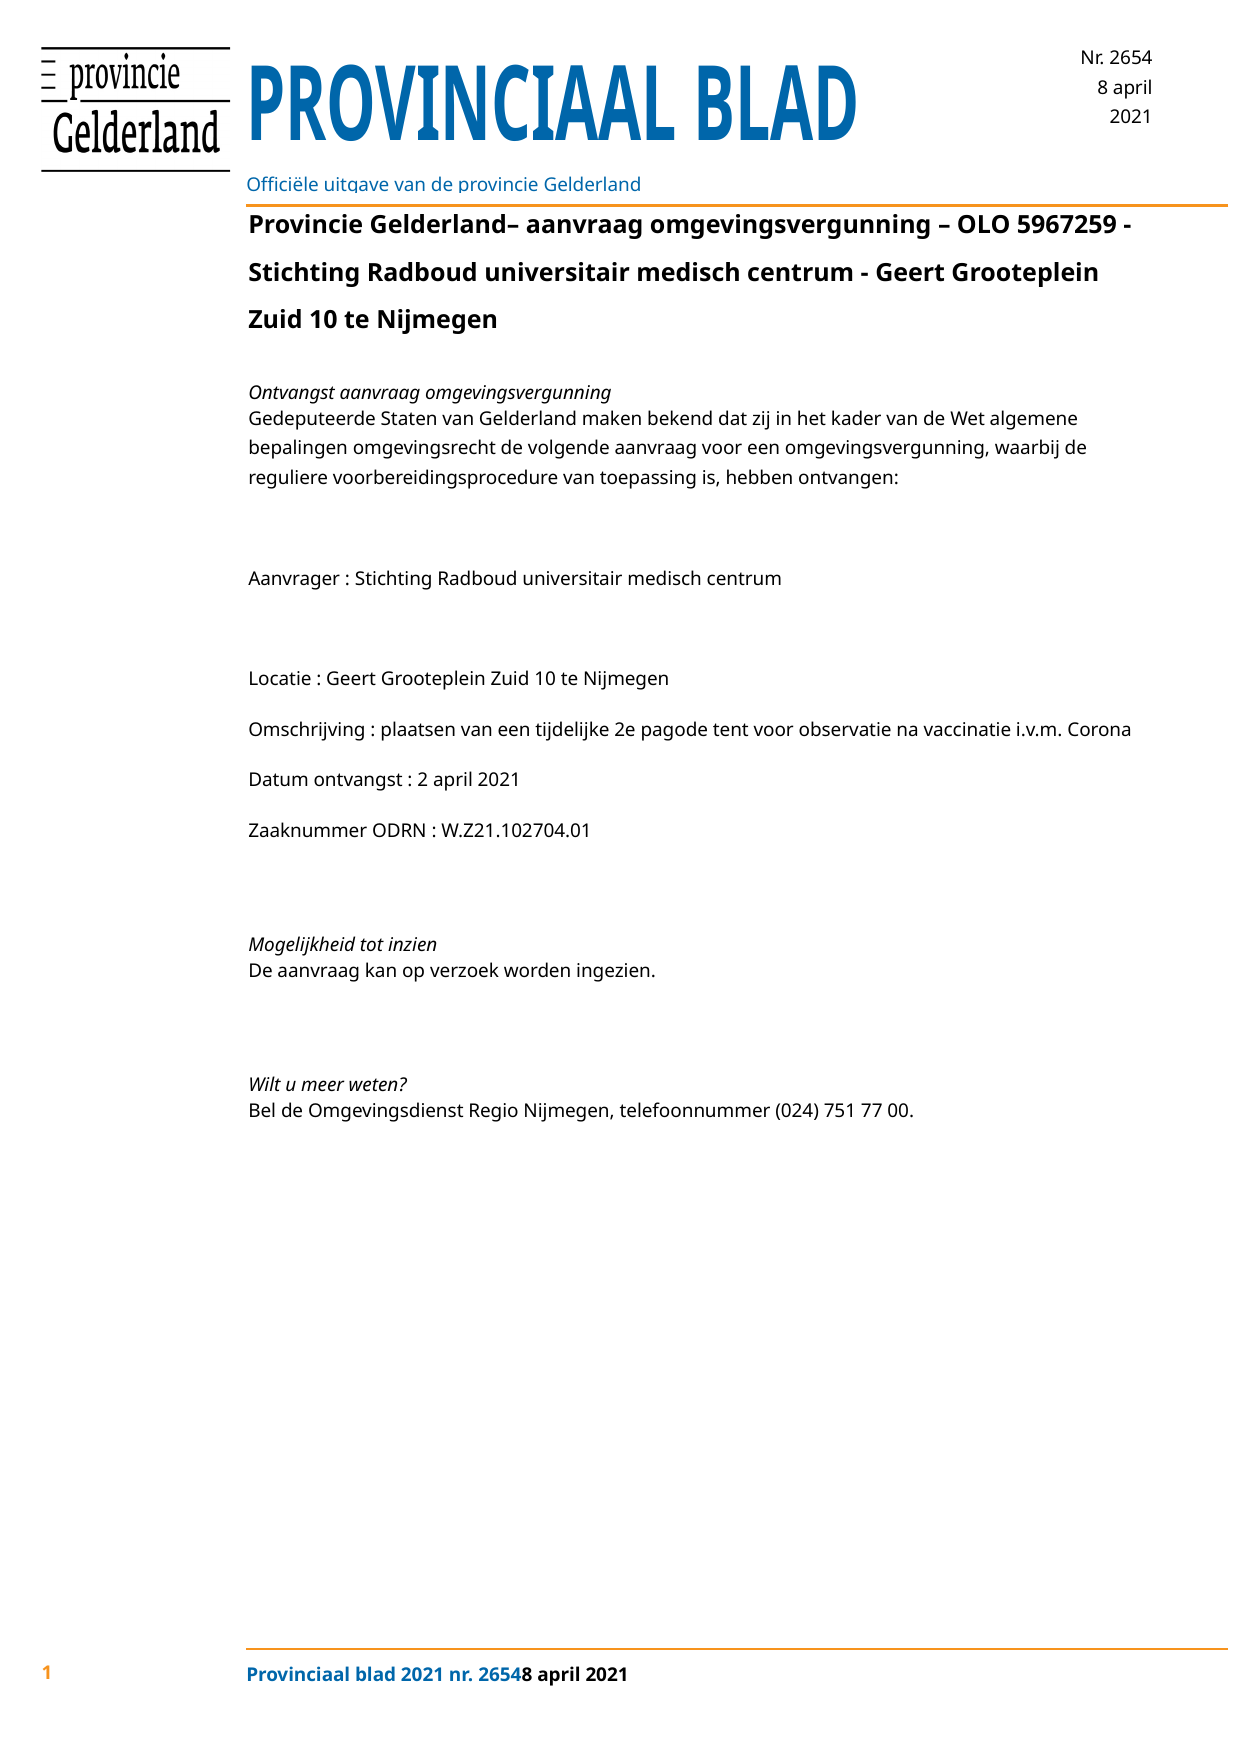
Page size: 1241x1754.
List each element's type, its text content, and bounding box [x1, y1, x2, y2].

text Ontvangst aanvraag omgevingsvergunning [248, 379, 1152, 405]
text Locatie : Geert Grooteplein Zuid 10 te Nijmegen [248, 666, 1152, 691]
text Provincie Gelderland– aanvraag omgevingsvergunning – OLO 5967259 - Stichting Radboud universitair medisch centrum - Geert Grooteplein Zuid 10 te Nijmegen [248, 207, 1152, 336]
text Datum ontvangst : 2 april 2021 [248, 766, 1152, 792]
picture [41, 47, 231, 172]
text Aanvrager : Stichting Radboud universitair medisch centrum [248, 565, 1152, 591]
text Omschrijving : plaatsen van een tijdelijke 2e pagode tent voor observatie na vaccinatie i.v.m. Corona [248, 716, 1152, 742]
text Mogelijkheid tot inzien [248, 931, 1152, 957]
text Bel de Omgevingsdienst Regio Nijmegen, telefoonnummer (024) 751 77 00. [248, 1097, 1152, 1123]
text De aanvraag kan op verzoek worden ingezien. [248, 957, 1152, 983]
text Zaaknummer ODRN : W.Z21.102704.01 [248, 817, 1152, 843]
text Gedeputeerde Staten van Gelderland maken bekend dat zij in het kader van de Wet algemene bepalingen omgevingsrecht de volgende aanvraag voor een omgevingsvergunning, waarbij de reguliere voorbereidingsprocedure van toepassing is, hebben ontvangen: [248, 405, 1152, 490]
text Wilt u meer weten? [248, 1071, 1152, 1097]
